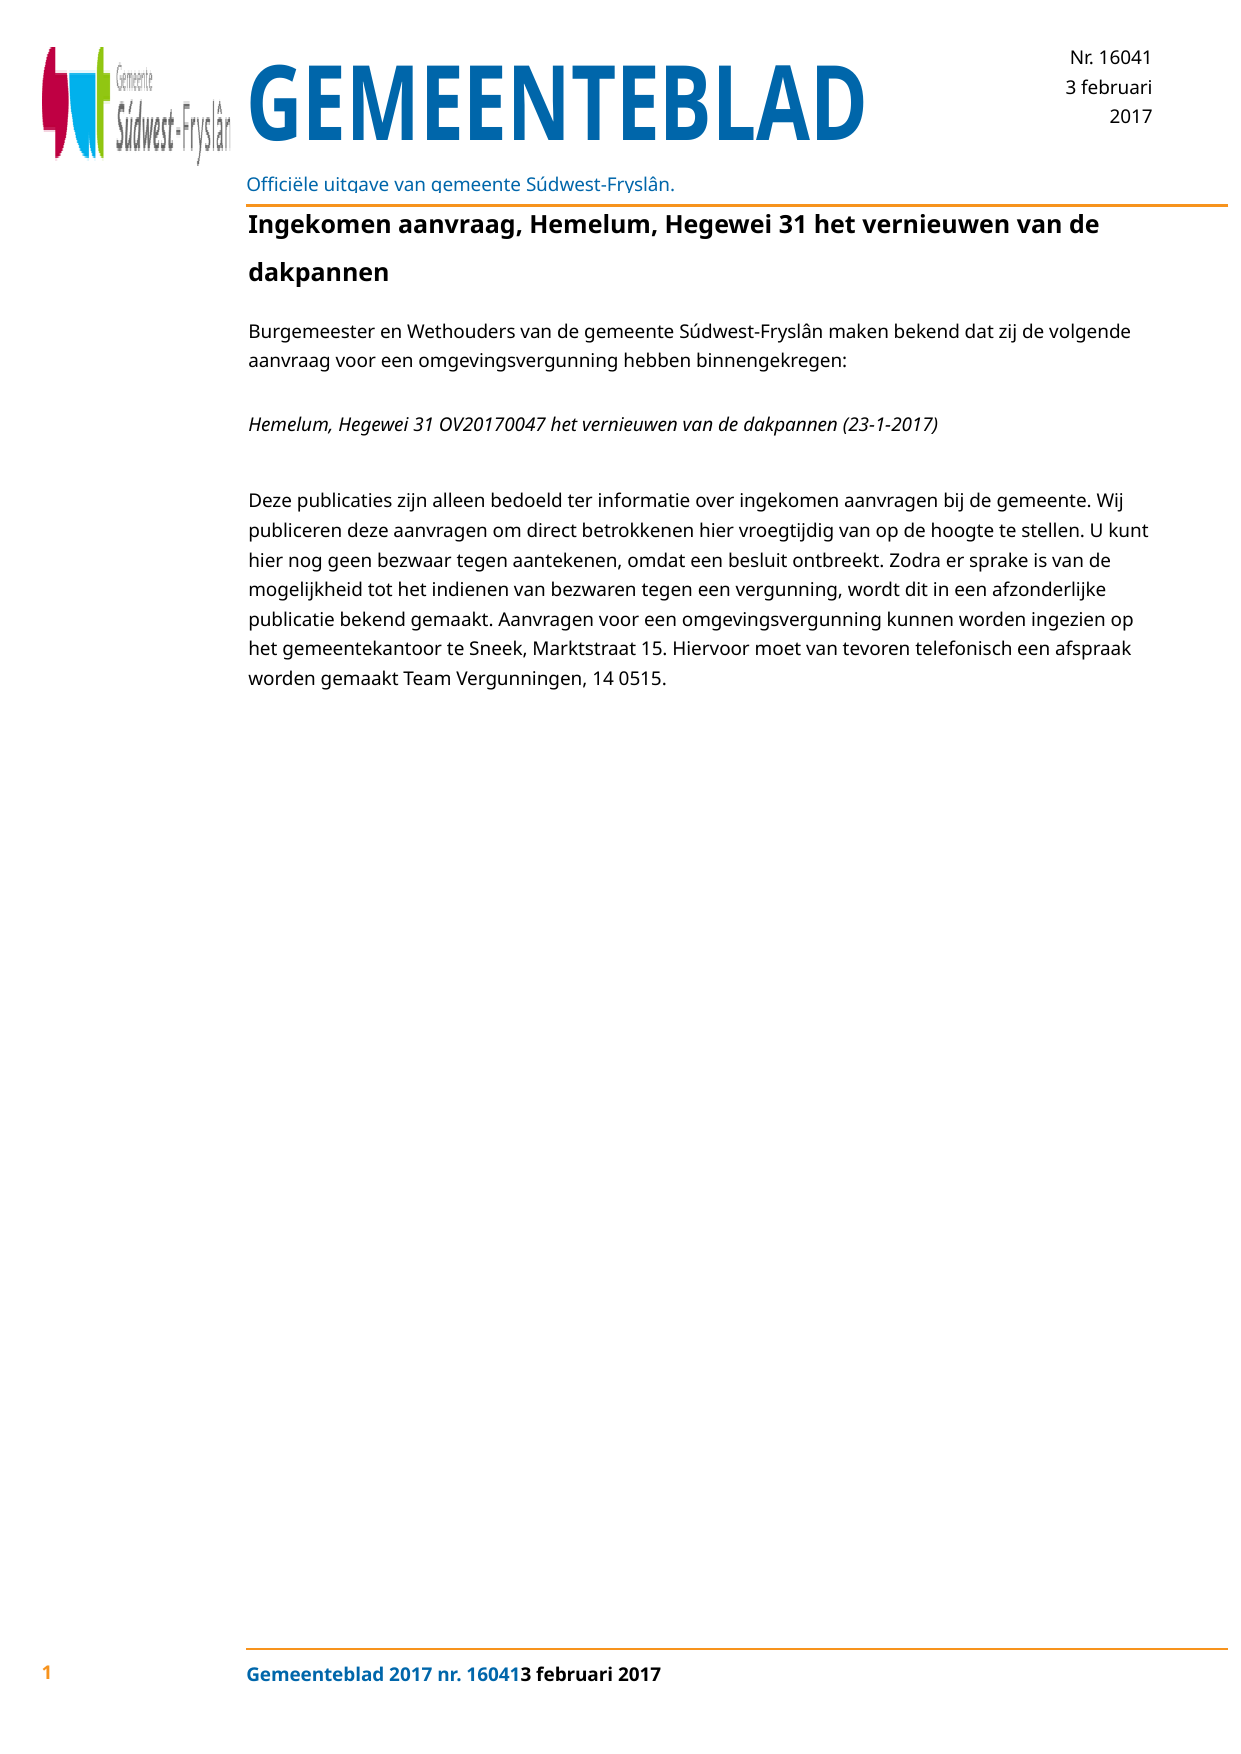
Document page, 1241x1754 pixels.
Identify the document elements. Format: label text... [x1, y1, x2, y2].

text Burgemeester en Wethouders van de gemeente Súdwest-Fryslân maken bekend dat zij de volgende aanvraag voor een omgevingsvergunning hebben binnengekregen: [248, 318, 1152, 373]
text Deze publicaties zijn alleen bedoeld ter informatie over ingekomen aanvragen bij de gemeente. Wij publiceren deze aanvragen om direct betrokkenen hier vroegtijdig van op de hoogte te stellen. U kunt hier nog geen bezwaar tegen aantekenen, omdat een besluit ontbreekt. Zodra er sprake is van de mogelijkheid tot het indienen van bezwaren tegen een vergunning, wordt dit in een afzonderlijke publicatie bekend gemaakt. Aanvragen voor een omgevingsvergunning kunnen worden ingezien op het gemeentekantoor te Sneek, Marktstraat 15. Hiervoor moet van tevoren telefonisch een afspraak worden gemaakt Team Vergunningen, 14 0515. [248, 488, 1152, 691]
picture [41, 47, 231, 172]
text Ingekomen aanvraag, Hemelum, Hegewei 31 het vernieuwen van de dakpannen [248, 207, 1152, 288]
text Hemelum, Hegewei 31 OV20170047 het vernieuwen van de dakpannen (23-1-2017) [248, 411, 1152, 437]
